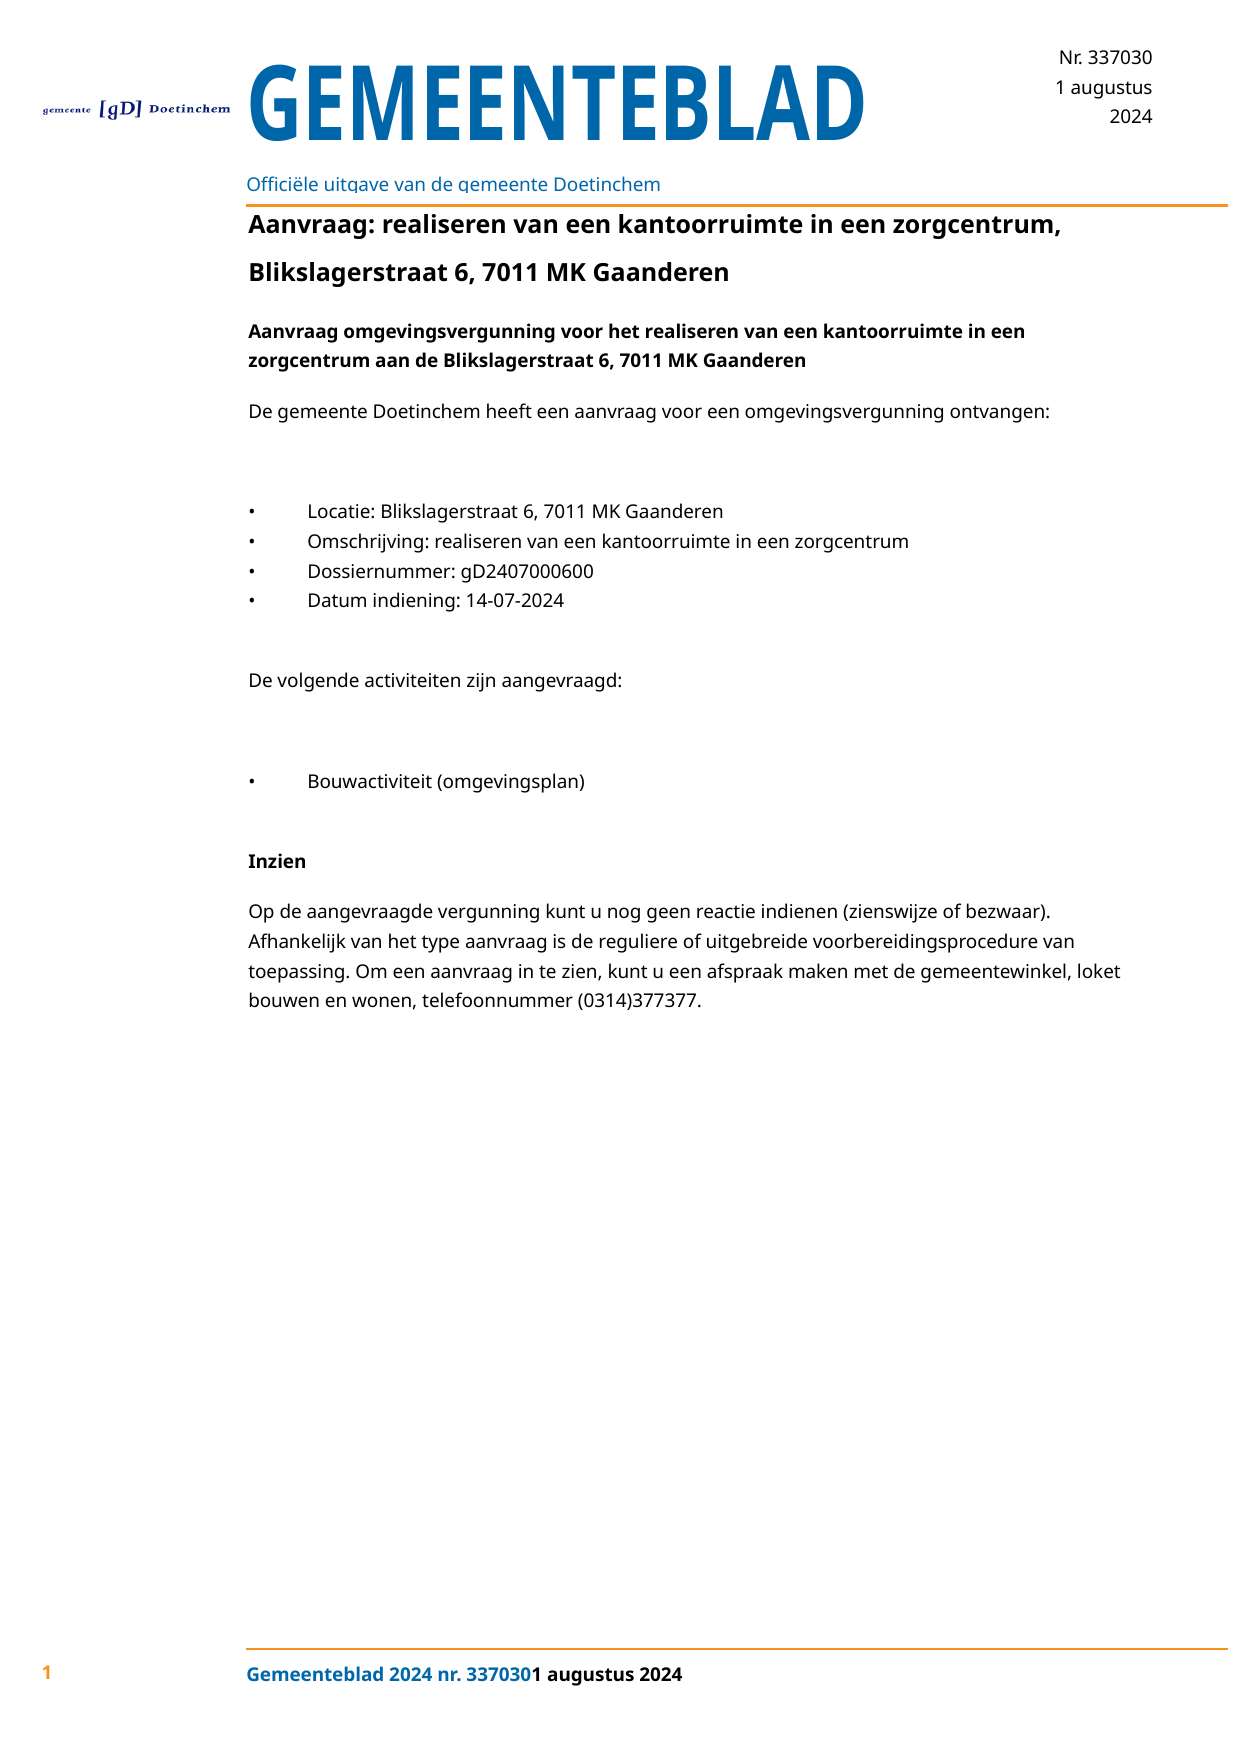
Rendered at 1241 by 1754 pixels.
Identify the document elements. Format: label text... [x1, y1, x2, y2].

list Locatie: Blikslagerstraat 6, 7011 MK Gaanderen [248, 499, 1152, 524]
text Aanvraag omgevingsvergunning voor het realiseren van een kantoorruimte in een zorgcentrum aan de Blikslagerstraat 6, 7011 MK Gaanderen [248, 318, 1152, 373]
picture [41, 47, 231, 172]
list Datum indiening: 14-07-2024 [248, 587, 1152, 613]
list Omschrijving: realiseren van een kantoorruimte in een zorgcentrum [248, 528, 1152, 554]
list Bouwactiviteit (omgevingsplan) [248, 768, 1152, 794]
text De gemeente Doetinchem heeft een aanvraag voor een omgevingsvergunning ontvangen: [248, 398, 1152, 424]
text De volgende activiteiten zijn aangevraagd: [248, 667, 1152, 693]
list Dossiernummer: gD2407000600 [248, 558, 1152, 584]
text Op de aangevraagde vergunning kunt u nog geen reactie indienen (zienswijze of bezwaar). Afhankelijk van het type aanvraag is de reguliere of uitgebreide voorbereidingsprocedure van toepassing. Om een aanvraag in te zien, kunt u een afspraak maken met de gemeentewinkel, loket bouwen en wonen, telefoonnummer (0314)377377. [248, 899, 1152, 1013]
text Inzien [248, 848, 1152, 874]
text Aanvraag: realiseren van een kantoorruimte in een zorgcentrum, Blikslagerstraat 6, 7011 MK Gaanderen [248, 207, 1152, 288]
